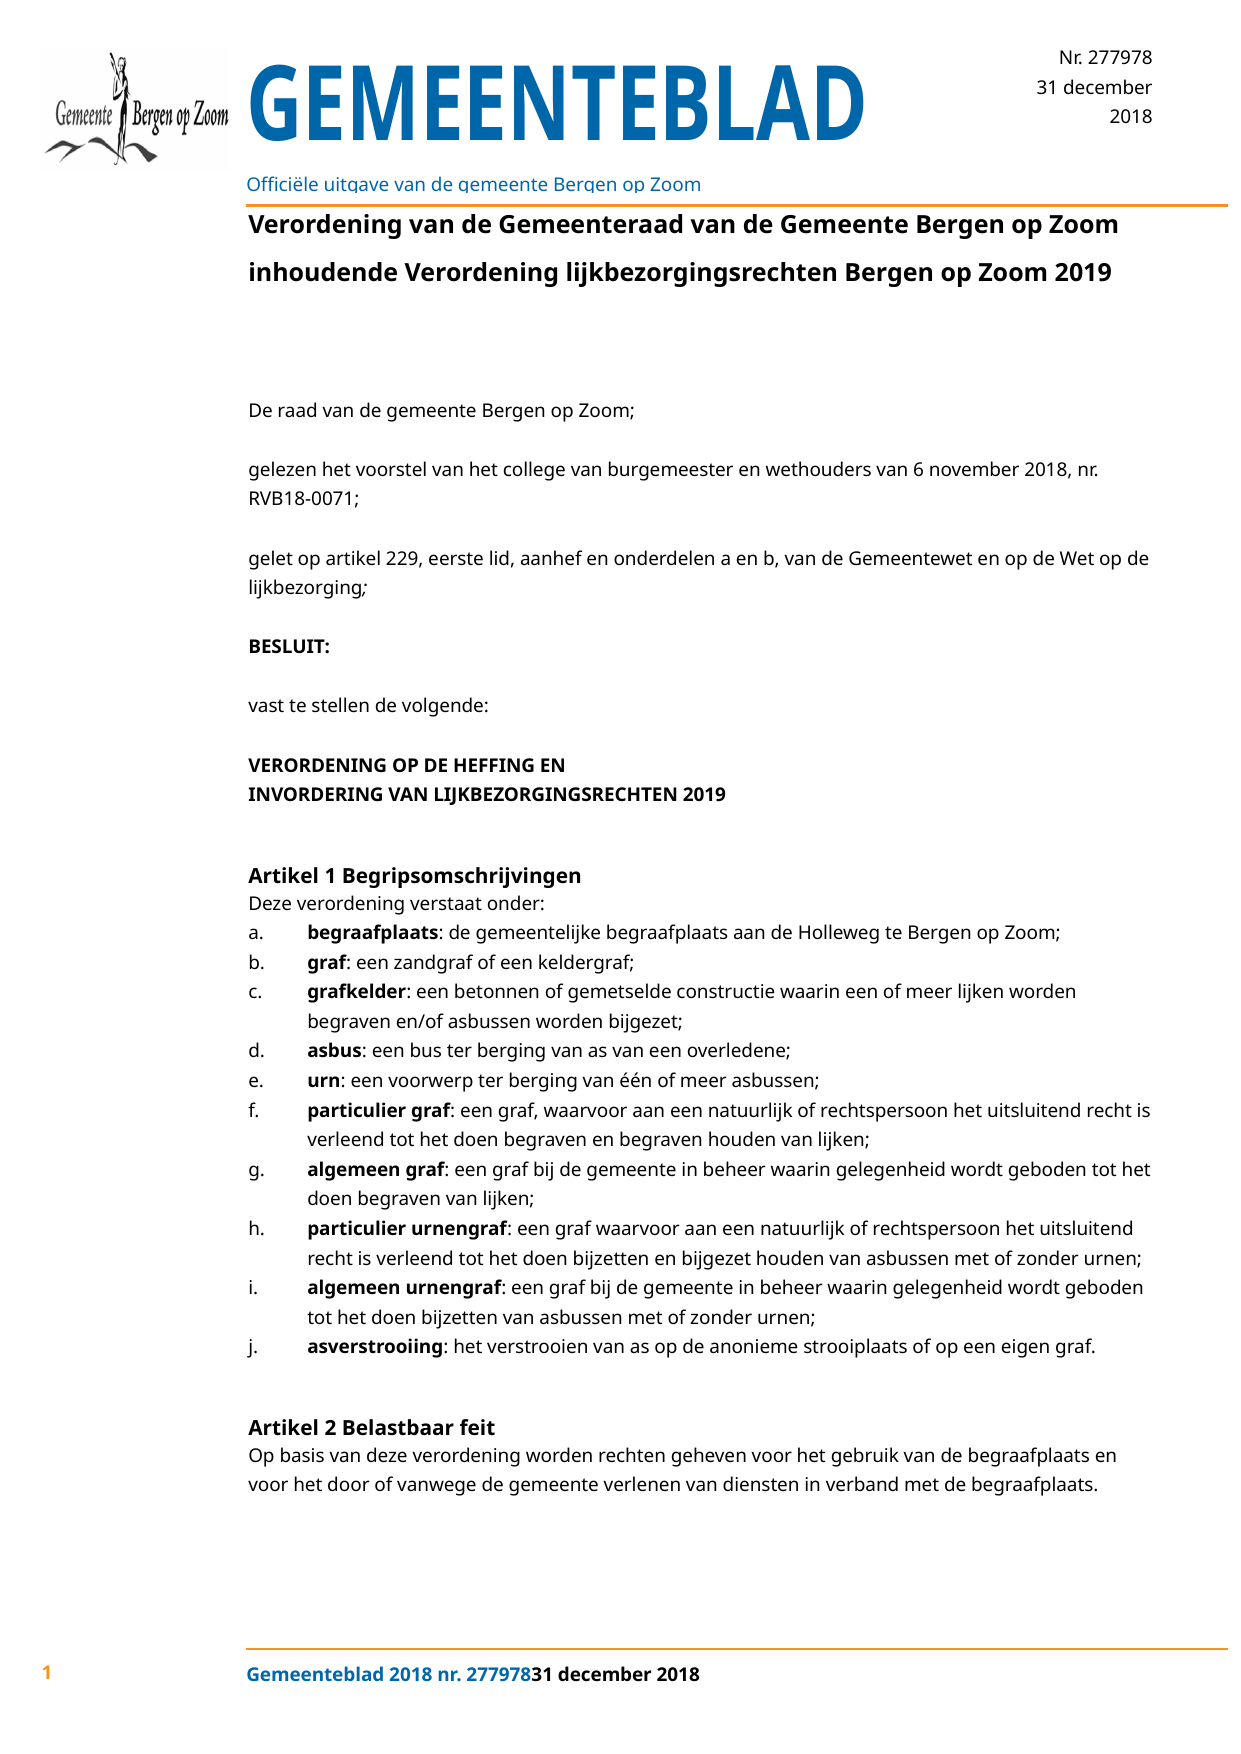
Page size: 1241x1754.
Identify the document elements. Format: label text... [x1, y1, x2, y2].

text Artikel 2 Belastbaar feit [248, 1413, 1152, 1442]
list graf: een zandgraf of een keldergraf; [248, 949, 1152, 975]
text INVORDERING VAN LIJKBEZORGINGSRECHTEN 2019 [248, 781, 1152, 807]
list asverstrooiing: het verstrooien van as op de anonieme strooiplaats of op een eigen graf. [248, 1333, 1152, 1359]
text gelezen het voorstel van het college van burgemeester en wethouders van 6 november 2018, nr. RVB18-0071; [248, 456, 1152, 511]
list algemeen graf: een graf bij de gemeente in beheer waarin gelegenheid wordt geboden tot het doen begraven van lijken; [248, 1156, 1152, 1211]
text Deze verordening verstaat onder: [248, 890, 1152, 916]
text gelet op artikel 229, eerste lid, aanhef en onderdelen a en b, van de Gemeentewet en op de Wet op de lijkbezorging; [248, 545, 1152, 600]
picture [41, 47, 231, 172]
list grafkelder: een betonnen of gemetselde constructie waarin een of meer lijken worden begraven en/of asbussen worden bijgezet; [248, 978, 1152, 1034]
list algemeen urnengraf: een graf bij de gemeente in beheer waarin gelegenheid wordt geboden tot het doen bijzetten van asbussen met of zonder urnen; [248, 1274, 1152, 1330]
text VERORDENING OP DE HEFFING EN [248, 752, 1152, 777]
text Verordening van de Gemeenteraad van de Gemeente Bergen op Zoom inhoudende Verordening lijkbezorgingsrechten Bergen op Zoom 2019 [248, 207, 1152, 288]
list begraafplaats: de gemeentelijke begraafplaats aan de Holleweg te Bergen op Zoom; [248, 919, 1152, 945]
list particulier graf: een graf, waarvoor aan een natuurlijk of rechtspersoon het uitsluitend recht is verleend tot het doen begraven en begraven houden van lijken; [248, 1097, 1152, 1152]
list particulier urnengraf: een graf waarvoor aan een natuurlijk of rechtspersoon het uitsluitend recht is verleend tot het doen bijzetten en bijgezet houden van asbussen met of zonder urnen; [248, 1215, 1152, 1271]
text BESLUIT: [248, 633, 1152, 659]
text Artikel 1 Begripsomschrijvingen [248, 861, 1152, 890]
text De raad van de gemeente Bergen op Zoom; [248, 397, 1152, 422]
list asbus: een bus ter berging van as van een overledene; [248, 1038, 1152, 1063]
text Op basis van deze verordening worden rechten geheven voor het gebruik van de begraafplaats en voor het door of vanwege de gemeente verlenen van diensten in verband met de begraafplaats. [248, 1442, 1152, 1497]
list urn: een voorwerp ter berging van één of meer asbussen; [248, 1067, 1152, 1093]
text vast te stellen de volgende: [248, 693, 1152, 718]
